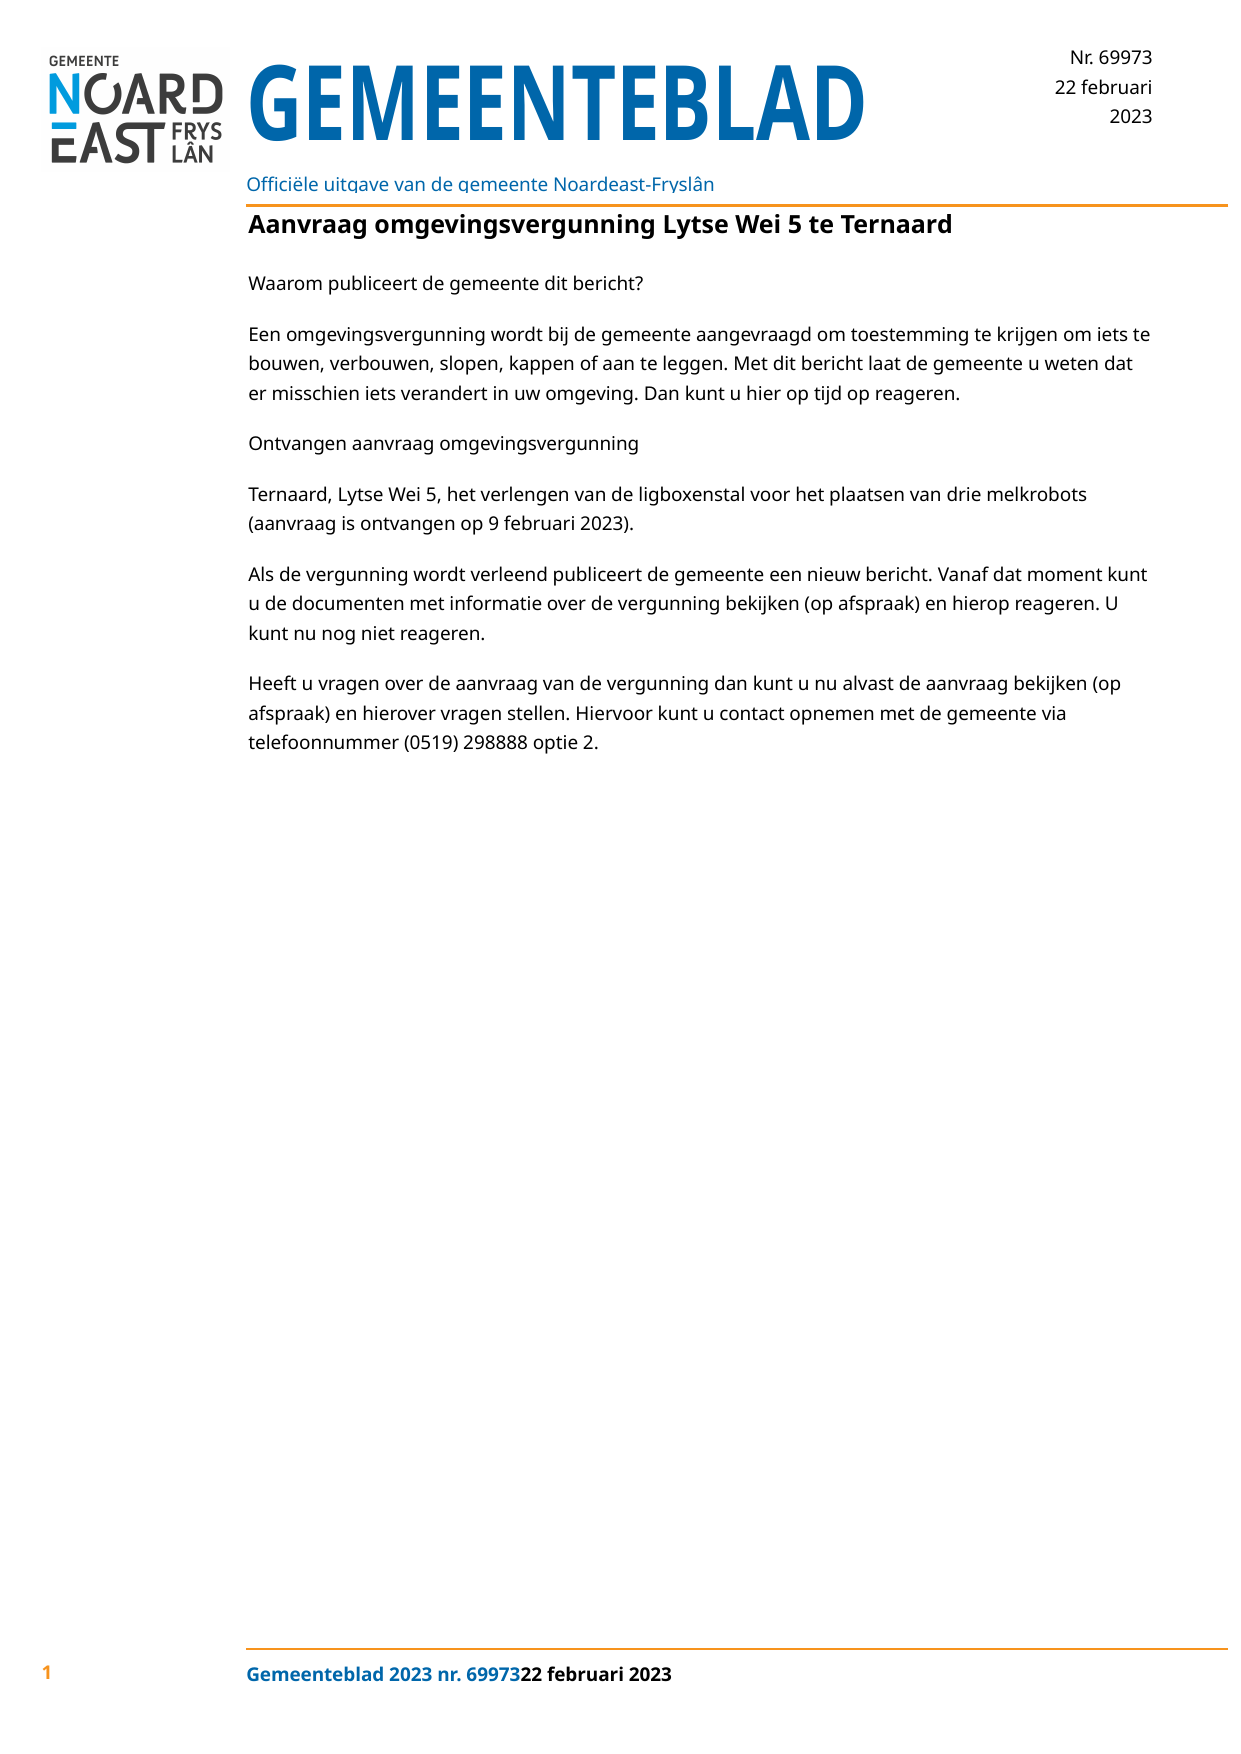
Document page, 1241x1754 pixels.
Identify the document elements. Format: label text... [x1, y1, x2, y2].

text Ternaard, Lytse Wei 5, het verlengen van de ligboxenstal voor het plaatsen van drie melkrobots (aanvraag is ontvangen op 9 februari 2023). [248, 481, 1152, 536]
text Heeft u vragen over de aanvraag van de vergunning dan kunt u nu alvast de aanvraag bekijken (op afspraak) en hierover vragen stellen. Hiervoor kunt u contact opnemen met de gemeente via telefoonnummer (0519) 298888 optie 2. [248, 670, 1152, 755]
text Een omgevingsvergunning wordt bij de gemeente aangevraagd om toestemming te krijgen om iets te bouwen, verbouwen, slopen, kappen of aan te leggen. Met dit bericht laat de gemeente u weten dat er misschien iets verandert in uw omgeving. Dan kunt u hier op tijd op reageren. [248, 321, 1152, 406]
text Waarom publiceert de gemeente dit bericht? [248, 270, 1152, 296]
text Ontvangen aanvraag omgevingsvergunning [248, 430, 1152, 456]
text Aanvraag omgevingsvergunning Lytse Wei 5 te Ternaard [248, 207, 1152, 241]
picture [41, 47, 231, 172]
text Als de vergunning wordt verleend publiceert de gemeente een nieuw bericht. Vanaf dat moment kunt u de documenten met informatie over de vergunning bekijken (op afspraak) en hierop reageren. U kunt nu nog niet reageren. [248, 561, 1152, 646]
